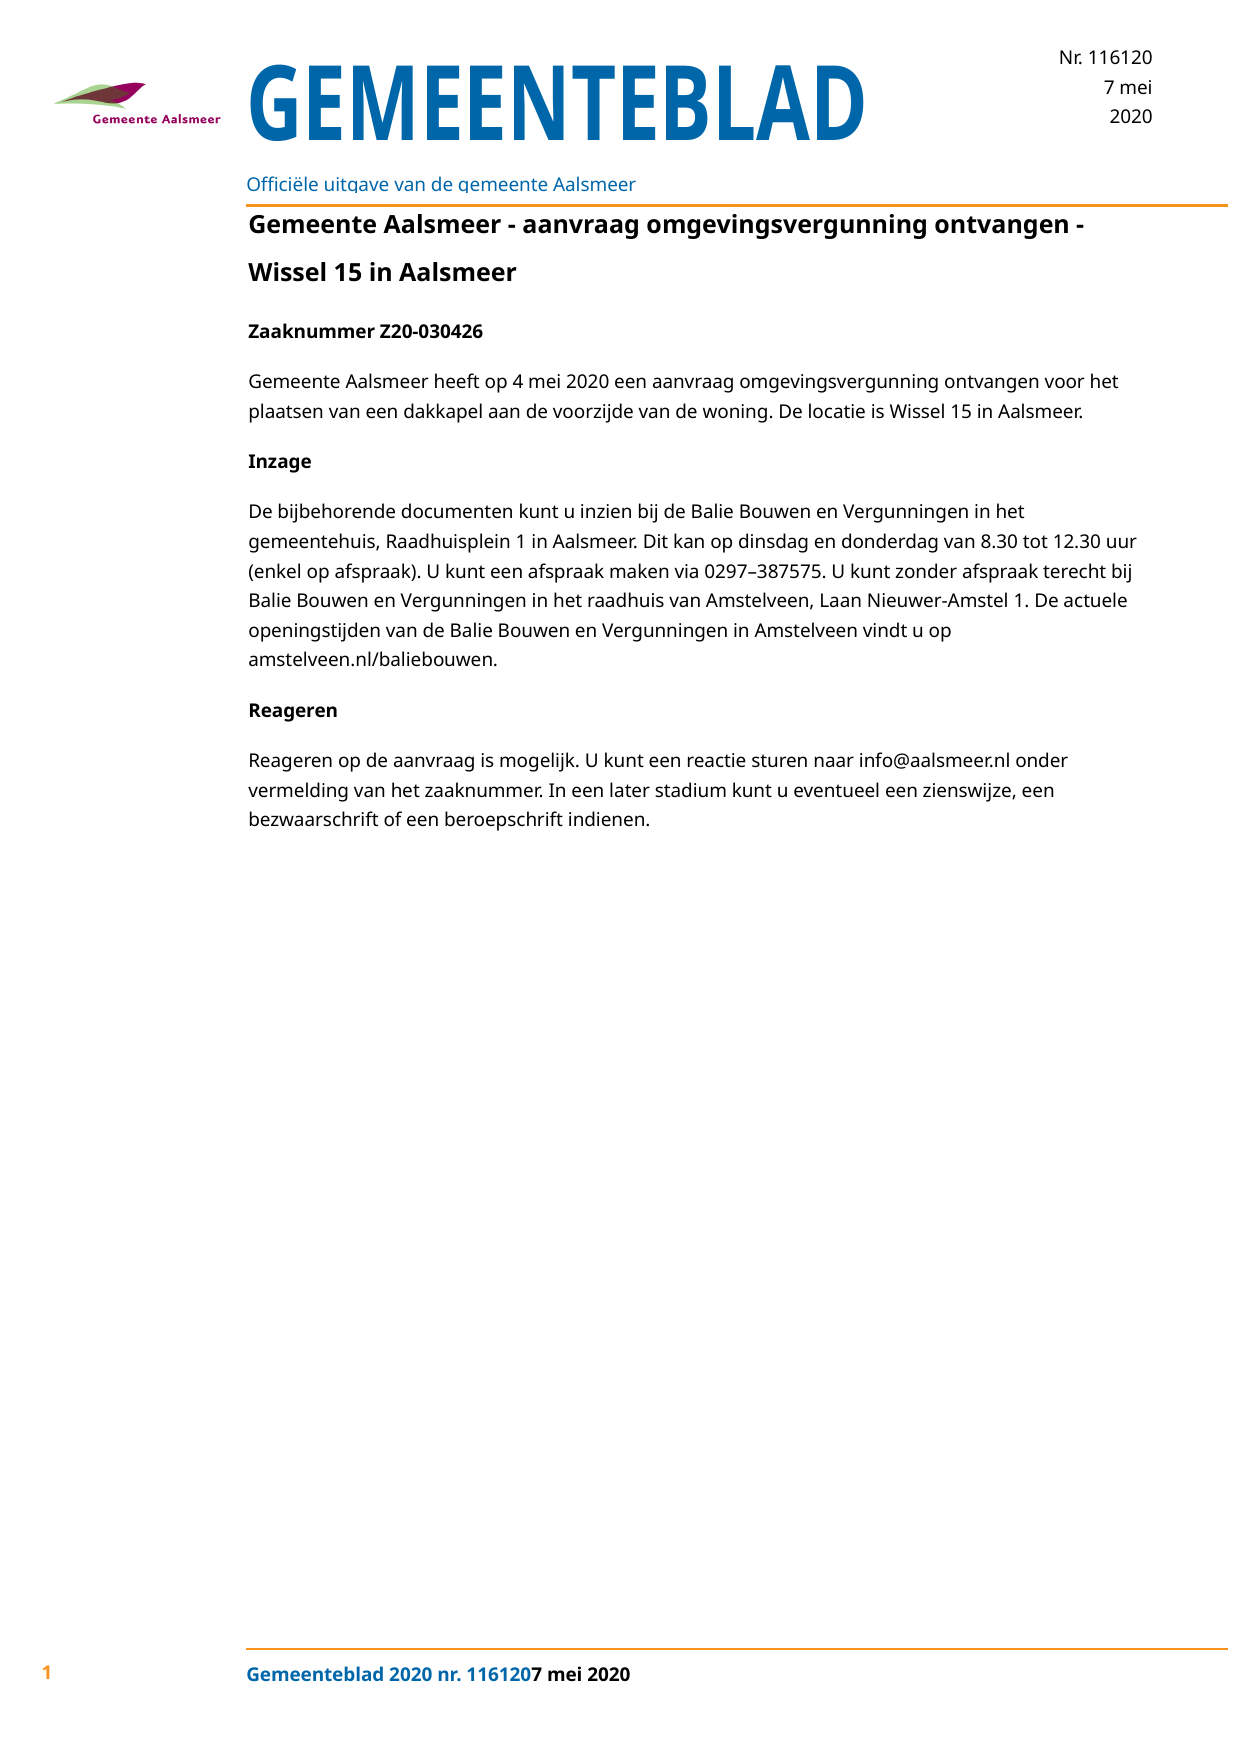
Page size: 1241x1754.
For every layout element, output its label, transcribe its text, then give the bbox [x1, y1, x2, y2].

text De bijbehorende documenten kunt u inzien bij de Balie Bouwen en Vergunningen in het gemeentehuis, Raadhuisplein 1 in Aalsmeer. Dit kan op dinsdag en donderdag van 8.30 tot 12.30 uur (enkel op afspraak). U kunt een afspraak maken via 0297–387575. U kunt zonder afspraak terecht bij Balie Bouwen en Vergunningen in het raadhuis van Amstelveen, Laan Nieuwer-Amstel 1. De actuele openingstijden van de Balie Bouwen en Vergunningen in Amstelveen vindt u op amstelveen.nl/baliebouwen. [248, 499, 1152, 672]
text Reageren [248, 697, 1152, 723]
picture [41, 47, 231, 172]
text Zaaknummer Z20-030426 [248, 318, 1152, 344]
text Inzage [248, 448, 1152, 474]
text Gemeente Aalsmeer heeft op 4 mei 2020 een aanvraag omgevingsvergunning ontvangen voor het plaatsen van een dakkapel aan de voorzijde van de woning. De locatie is Wissel 15 in Aalsmeer. [248, 368, 1152, 424]
text Reageren op de aanvraag is mogelijk. U kunt een reactie sturen naar info@aalsmeer.nl onder vermelding van het zaaknummer. In een later stadium kunt u eventueel een zienswijze, een bezwaarschrift of een beroepschrift indienen. [248, 747, 1152, 832]
text Gemeente Aalsmeer - aanvraag omgevingsvergunning ontvangen - Wissel 15 in Aalsmeer [248, 207, 1152, 288]
